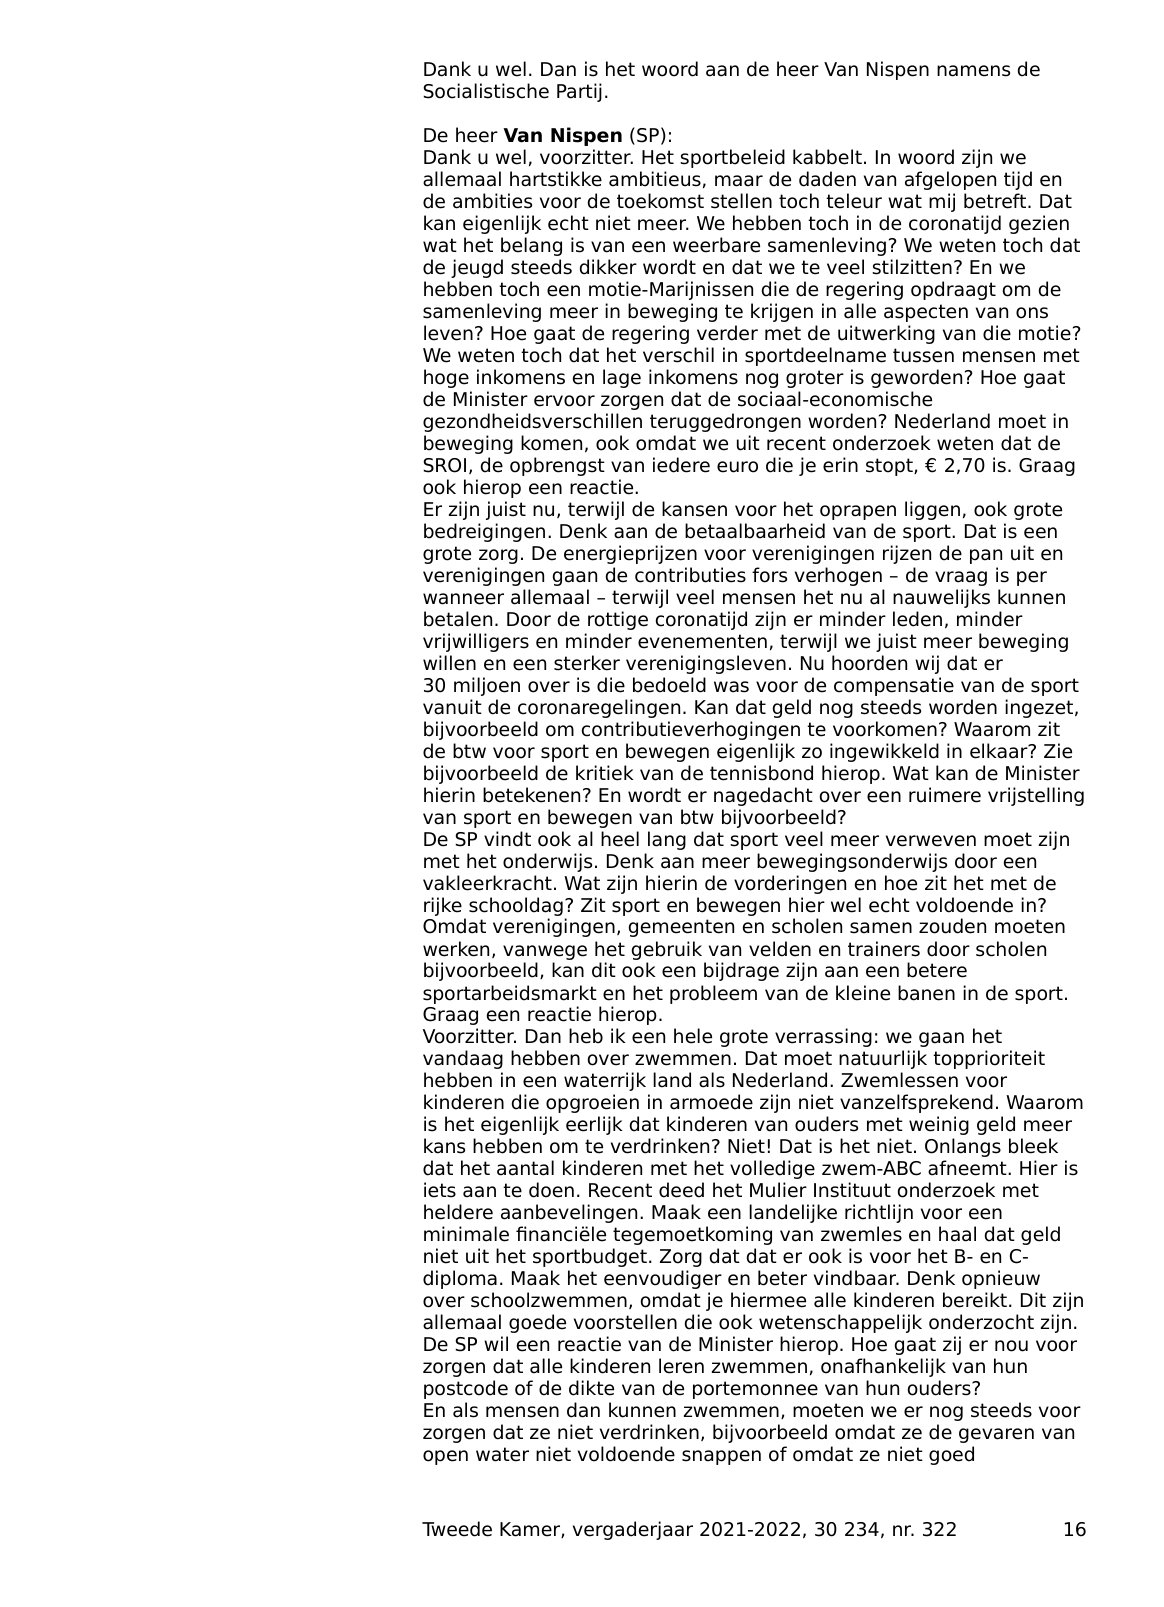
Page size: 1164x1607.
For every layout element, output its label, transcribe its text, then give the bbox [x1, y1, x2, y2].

text De SP vindt ook al heel lang dat sport veel meer verweven moet zijn met het onderwijs. Denk aan meer bewegingsonderwijs door een vakleerkracht. Wat zijn hierin de vorderingen en hoe zit het met de rijke schooldag? Zit sport en bewegen hier wel echt voldoende in? Omdat verenigingen, gemeenten en scholen samen zouden moeten werken, vanwege het gebruik van velden en trainers door scholen bijvoorbeeld, kan dit ook een bijdrage zijn aan een betere sportarbeidsmarkt en het probleem van de kleine banen in de sport. Graag een reactie hierop. [422, 828, 1087, 1026]
text Er zijn juist nu, terwijl de kansen voor het oprapen liggen, ook grote bedreigingen. Denk aan de betaalbaarheid van de sport. Dat is een grote zorg. De energieprijzen voor verenigingen rijzen de pan uit en verenigingen gaan de contributies fors verhogen – de vraag is per wanneer allemaal – terwijl veel mensen het nu al nauwelijks kunnen betalen. Door de rottige coronatijd zijn er minder leden, minder vrijwilligers en minder evenementen, terwijl we juist meer beweging willen en een sterker verenigingsleven. Nu hoorden wij dat er 30 miljoen over is die bedoeld was voor de compensatie van de sport vanuit de coronaregelingen. Kan dat geld nog steeds worden ingezet, bijvoorbeeld om contributieverhogingen te voorkomen? Waarom zit de btw voor sport en bewegen eigenlijk zo ingewikkeld in elkaar? Zie bijvoorbeeld de kritiek van de tennisbond hierop. Wat kan de Minister hierin betekenen? En wordt er nagedacht over een ruimere vrijstelling van sport en bewegen van btw bijvoorbeeld? [422, 499, 1087, 828]
text Dank u wel. Dan is het woord aan de heer Van Nispen namens de Socialistische Partij. [422, 59, 1087, 103]
text Voorzitter. Dan heb ik een hele grote verrassing: we gaan het vandaag hebben over zwemmen. Dat moet natuurlijk topprioriteit hebben in een waterrijk land als Nederland. Zwemlessen voor kinderen die opgroeien in armoede zijn niet vanzelfsprekend. Waarom is het eigenlijk eerlijk dat kinderen van ouders met weinig geld meer kans hebben om te verdrinken? Niet! Dat is het niet. Onlangs bleek dat het aantal kinderen met het volledige zwem-ABC afneemt. Hier is iets aan te doen. Recent deed het Mulier Instituut onderzoek met heldere aanbevelingen. Maak een landelijke richtlijn voor een minimale financiële tegemoetkoming van zwemles en haal dat geld niet uit het sportbudget. Zorg dat dat er ook is voor het B- en C-diploma. Maak het eenvoudiger en beter vindbaar. Denk opnieuw over schoolzwemmen, omdat je hiermee alle kinderen bereikt. Dit zijn allemaal goede voorstellen die ook wetenschappelijk onderzocht zijn. De SP wil een reactie van de Minister hierop. Hoe gaat zij er nou voor zorgen dat alle kinderen leren zwemmen, onafhankelijk van hun postcode of de dikte van de portemonnee van hun ouders? [422, 1026, 1087, 1400]
text Dank u wel, voorzitter. Het sportbeleid kabbelt. In woord zijn we allemaal hartstikke ambitieus, maar de daden van afgelopen tijd en de ambities voor de toekomst stellen toch teleur wat mij betreft. Dat kan eigenlijk echt niet meer. We hebben toch in de coronatijd gezien wat het belang is van een weerbare samenleving? We weten toch dat de jeugd steeds dikker wordt en dat we te veel stilzitten? En we hebben toch een motie-Marijnissen die de regering opdraagt om de samenleving meer in beweging te krijgen in alle aspecten van ons leven? Hoe gaat de regering verder met de uitwerking van die motie? We weten toch dat het verschil in sportdeelname tussen mensen met hoge inkomens en lage inkomens nog groter is geworden? Hoe gaat de Minister ervoor zorgen dat de sociaal-economische gezondheidsverschillen teruggedrongen worden? Nederland moet in beweging komen, ook omdat we uit recent onderzoek weten dat de SROI, de opbrengst van iedere euro die je erin stopt, € 2,70 is. Graag ook hierop een reactie. [422, 147, 1087, 499]
text En als mensen dan kunnen zwemmen, moeten we er nog steeds voor zorgen dat ze niet verdrinken, bijvoorbeeld omdat ze de gevaren van open water niet voldoende snappen of omdat ze niet goed [422, 1400, 1087, 1466]
text De heer Van Nispen (SP): [422, 125, 1087, 147]
